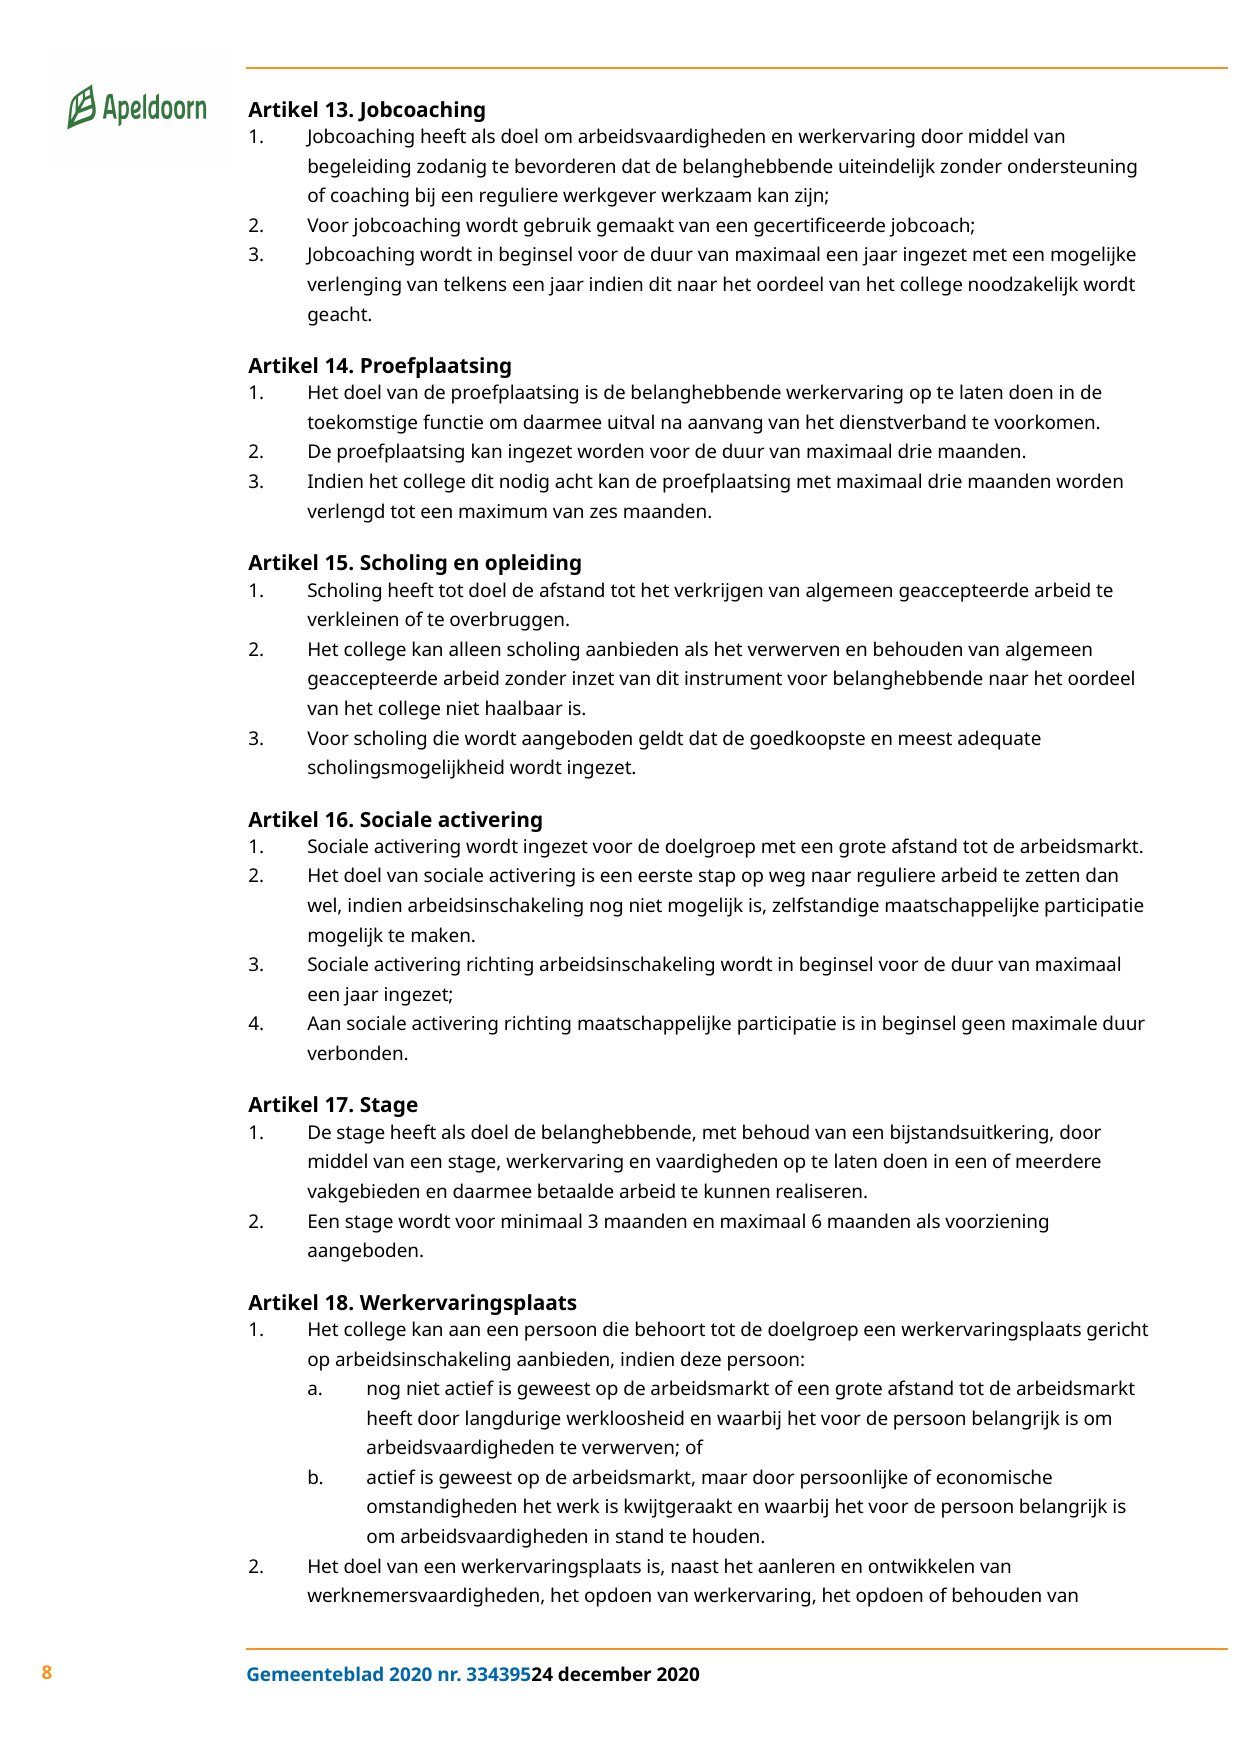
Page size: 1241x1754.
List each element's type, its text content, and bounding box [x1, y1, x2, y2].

list De proefplaatsing kan ingezet worden voor de duur van maximaal drie maanden. [248, 439, 1152, 464]
text Artikel 16. Sociale activering [248, 805, 1152, 833]
picture [41, 47, 231, 172]
list Het college kan alleen scholing aanbieden als het verwerven en behouden van algemeen geaccepteerde arbeid zonder inzet van dit instrument voor belanghebbende naar het oordeel van het college niet haalbaar is. [248, 636, 1152, 721]
list Het doel van de proefplaatsing is de belanghebbende werkervaring op te laten doen in de toekomstige functie om daarmee uitval na aanvang van het dienstverband te voorkomen. [248, 379, 1152, 435]
list Jobcoaching heeft als doel om arbeidsvaardigheden en werkervaring door middel van begeleiding zodanig te bevorderen dat de belanghebbende uiteindelijk zonder ondersteuning of coaching bij een reguliere werkgever werkzaam kan zijn; [248, 123, 1152, 208]
list Jobcoaching wordt in beginsel voor de duur van maximaal een jaar ingezet met een mogelijke verlenging van telkens een jaar indien dit naar het oordeel van het college noodzakelijk wordt geacht. [248, 242, 1152, 326]
text Artikel 17. Stage [248, 1091, 1152, 1119]
text Artikel 14. Proefplaatsing [248, 351, 1152, 379]
text Artikel 18. Werkervaringsplaats [248, 1288, 1152, 1316]
list Een stage wordt voor minimaal 3 maanden en maximaal 6 maanden als voorziening aangeboden. [248, 1208, 1152, 1263]
text Artikel 15. Scholing en opleiding [248, 548, 1152, 577]
list actief is geweest op de arbeidsmarkt, maar door persoonlijke of economische omstandigheden het werk is kwijtgeraakt en waarbij het voor de persoon belangrijk is om arbeidsvaardigheden in stand te houden. [307, 1464, 1152, 1549]
list Het college kan aan een persoon die behoort tot de doelgroep een werkervaringsplaats gericht op arbeidsinschakeling aanbieden, indien deze persoon: [248, 1316, 1152, 1372]
list Het doel van een werkervaringsplaats is, naast het aanleren en ontwikkelen van werknemersvaardigheden, het opdoen van werkervaring, het opdoen of behouden van [248, 1553, 1152, 1608]
list Sociale activering richting arbeidsinschakeling wordt in beginsel voor de duur van maximaal een jaar ingezet; [248, 951, 1152, 1007]
list nog niet actief is geweest op de arbeidsmarkt of een grote afstand tot de arbeidsmarkt heeft door langdurige werkloosheid en waarbij het voor de persoon belangrijk is om arbeidsvaardigheden te verwerven; of [307, 1375, 1152, 1460]
list Aan sociale activering richting maatschappelijke participatie is in beginsel geen maximale duur verbonden. [248, 1011, 1152, 1066]
list Scholing heeft tot doel de afstand tot het verkrijgen van algemeen geaccepteerde arbeid te verkleinen of te overbruggen. [248, 577, 1152, 632]
list Voor scholing die wordt aangeboden geldt dat de goedkoopste en meest adequate scholingsmogelijkheid wordt ingezet. [248, 725, 1152, 780]
list De stage heeft als doel de belanghebbende, met behoud van een bijstandsuitkering, door middel van een stage, werkervaring en vaardigheden op te laten doen in een of meerdere vakgebieden en daarmee betaalde arbeid te kunnen realiseren. [248, 1119, 1152, 1204]
list Voor jobcoaching wordt gebruik gemaakt van een gecertificeerde jobcoach; [248, 212, 1152, 238]
text Artikel 13. Jobcoaching [248, 95, 1152, 123]
list Sociale activering wordt ingezet voor de doelgroep met een grote afstand tot de arbeidsmarkt. [248, 833, 1152, 859]
list Indien het college dit nodig acht kan de proefplaatsing met maximaal drie maanden worden verlengd tot een maximum van zes maanden. [248, 468, 1152, 524]
list Het doel van sociale activering is een eerste stap op weg naar reguliere arbeid te zetten dan wel, indien arbeidsinschakeling nog niet mogelijk is, zelfstandige maatschappelijke participatie mogelijk te maken. [248, 863, 1152, 948]
